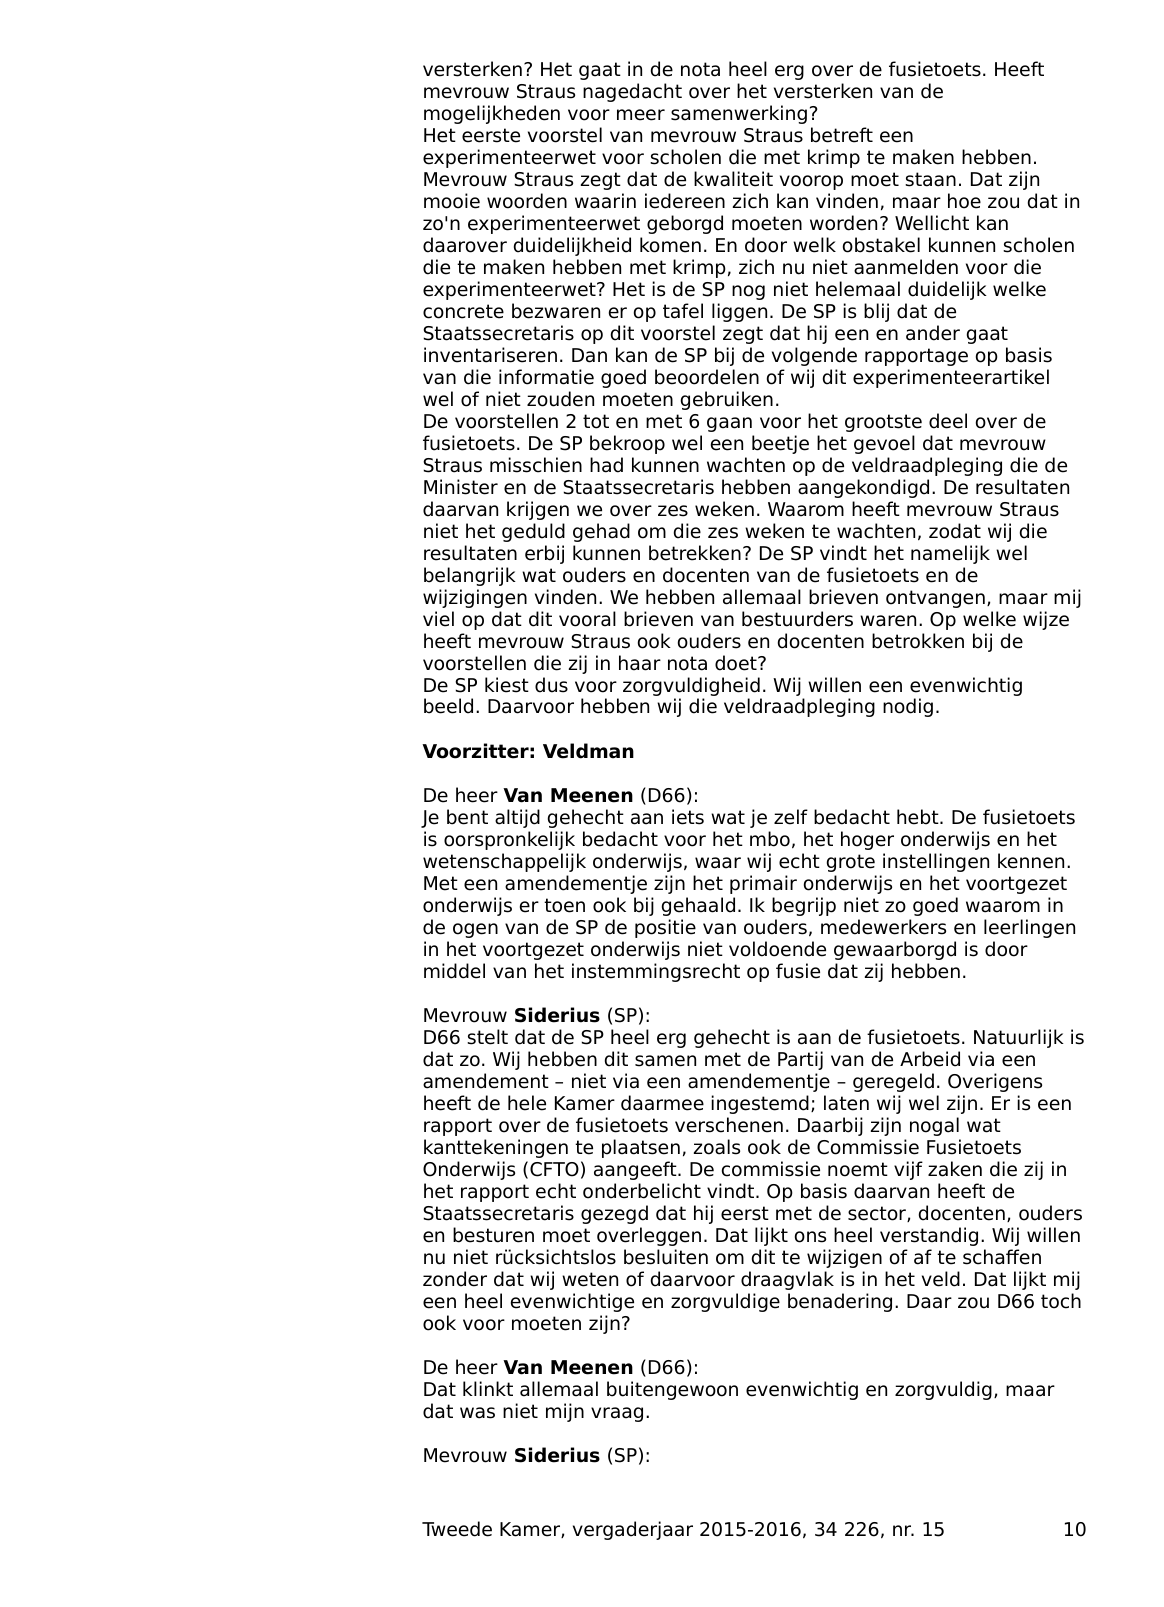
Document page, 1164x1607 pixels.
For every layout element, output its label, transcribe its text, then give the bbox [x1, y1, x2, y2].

subtitle Voorzitter: Veldman [422, 741, 1087, 763]
text Dat klinkt allemaal buitengewoon evenwichtig en zorgvuldig, maar dat was niet mijn vraag. [422, 1379, 1087, 1423]
text De SP kiest dus voor zorgvuldigheid. Wij willen een evenwichtig beeld. Daarvoor hebben wij die veldraadpleging nodig. [422, 674, 1087, 718]
text Mevrouw Siderius (SP): [422, 1005, 1087, 1027]
text Mevrouw Siderius (SP): [422, 1445, 1087, 1467]
text Je bent altijd gehecht aan iets wat je zelf bedacht hebt. De fusietoets is oorspronkelijk bedacht voor het mbo, het hoger onderwijs en het wetenschappelijk onderwijs, waar wij echt grote instellingen kennen. Met een amendementje zijn het primair onderwijs en het voortgezet onderwijs er toen ook bij gehaald. Ik begrijp niet zo goed waarom in de ogen van de SP de positie van ouders, medewerkers en leerlingen in het voortgezet onderwijs niet voldoende gewaarborgd is door middel van het instemmingsrecht op fusie dat zij hebben. [422, 807, 1087, 983]
text versterken? Het gaat in de nota heel erg over de fusietoets. Heeft mevrouw Straus nagedacht over het versterken van de mogelijkheden voor meer samenwerking? [422, 59, 1087, 125]
text De heer Van Meenen (D66): [422, 1357, 1087, 1379]
text De voorstellen 2 tot en met 6 gaan voor het grootste deel over de fusietoets. De SP bekroop wel een beetje het gevoel dat mevrouw Straus misschien had kunnen wachten op de veldraadpleging die de Minister en de Staatssecretaris hebben aangekondigd. De resultaten daarvan krijgen we over zes weken. Waarom heeft mevrouw Straus niet het geduld gehad om die zes weken te wachten, zodat wij die resultaten erbij kunnen betrekken? De SP vindt het namelijk wel belangrijk wat ouders en docenten van de fusietoets en de wijzigingen vinden. We hebben allemaal brieven ontvangen, maar mij viel op dat dit vooral brieven van bestuurders waren. Op welke wijze heeft mevrouw Straus ook ouders en docenten betrokken bij de voorstellen die zij in haar nota doet? [422, 411, 1087, 674]
text Het eerste voorstel van mevrouw Straus betreft een experimenteerwet voor scholen die met krimp te maken hebben. Mevrouw Straus zegt dat de kwaliteit voorop moet staan. Dat zijn mooie woorden waarin iedereen zich kan vinden, maar hoe zou dat in zo'n experimenteerwet geborgd moeten worden? Wellicht kan daarover duidelijkheid komen. En door welk obstakel kunnen scholen die te maken hebben met krimp, zich nu niet aanmelden voor die experimenteerwet? Het is de SP nog niet helemaal duidelijk welke concrete bezwaren er op tafel liggen. De SP is blij dat de Staatssecretaris op dit voorstel zegt dat hij een en ander gaat inventariseren. Dan kan de SP bij de volgende rapportage op basis van die informatie goed beoordelen of wij dit experimenteerartikel wel of niet zouden moeten gebruiken. [422, 125, 1087, 411]
text De heer Van Meenen (D66): [422, 785, 1087, 807]
text D66 stelt dat de SP heel erg gehecht is aan de fusietoets. Natuurlijk is dat zo. Wij hebben dit samen met de Partij van de Arbeid via een amendement – niet via een amendementje – geregeld. Overigens heeft de hele Kamer daarmee ingestemd; laten wij wel zijn. Er is een rapport over de fusietoets verschenen. Daarbij zijn nogal wat kanttekeningen te plaatsen, zoals ook de Commissie Fusietoets Onderwijs (CFTO) aangeeft. De commissie noemt vijf zaken die zij in het rapport echt onderbelicht vindt. Op basis daarvan heeft de Staatssecretaris gezegd dat hij eerst met de sector, docenten, ouders en besturen moet overleggen. Dat lijkt ons heel verstandig. Wij willen nu niet rücksichtslos besluiten om dit te wijzigen of af te schaffen zonder dat wij weten of daarvoor draagvlak is in het veld. Dat lijkt mij een heel evenwichtige en zorgvuldige benadering. Daar zou D66 toch ook voor moeten zijn? [422, 1027, 1087, 1334]
